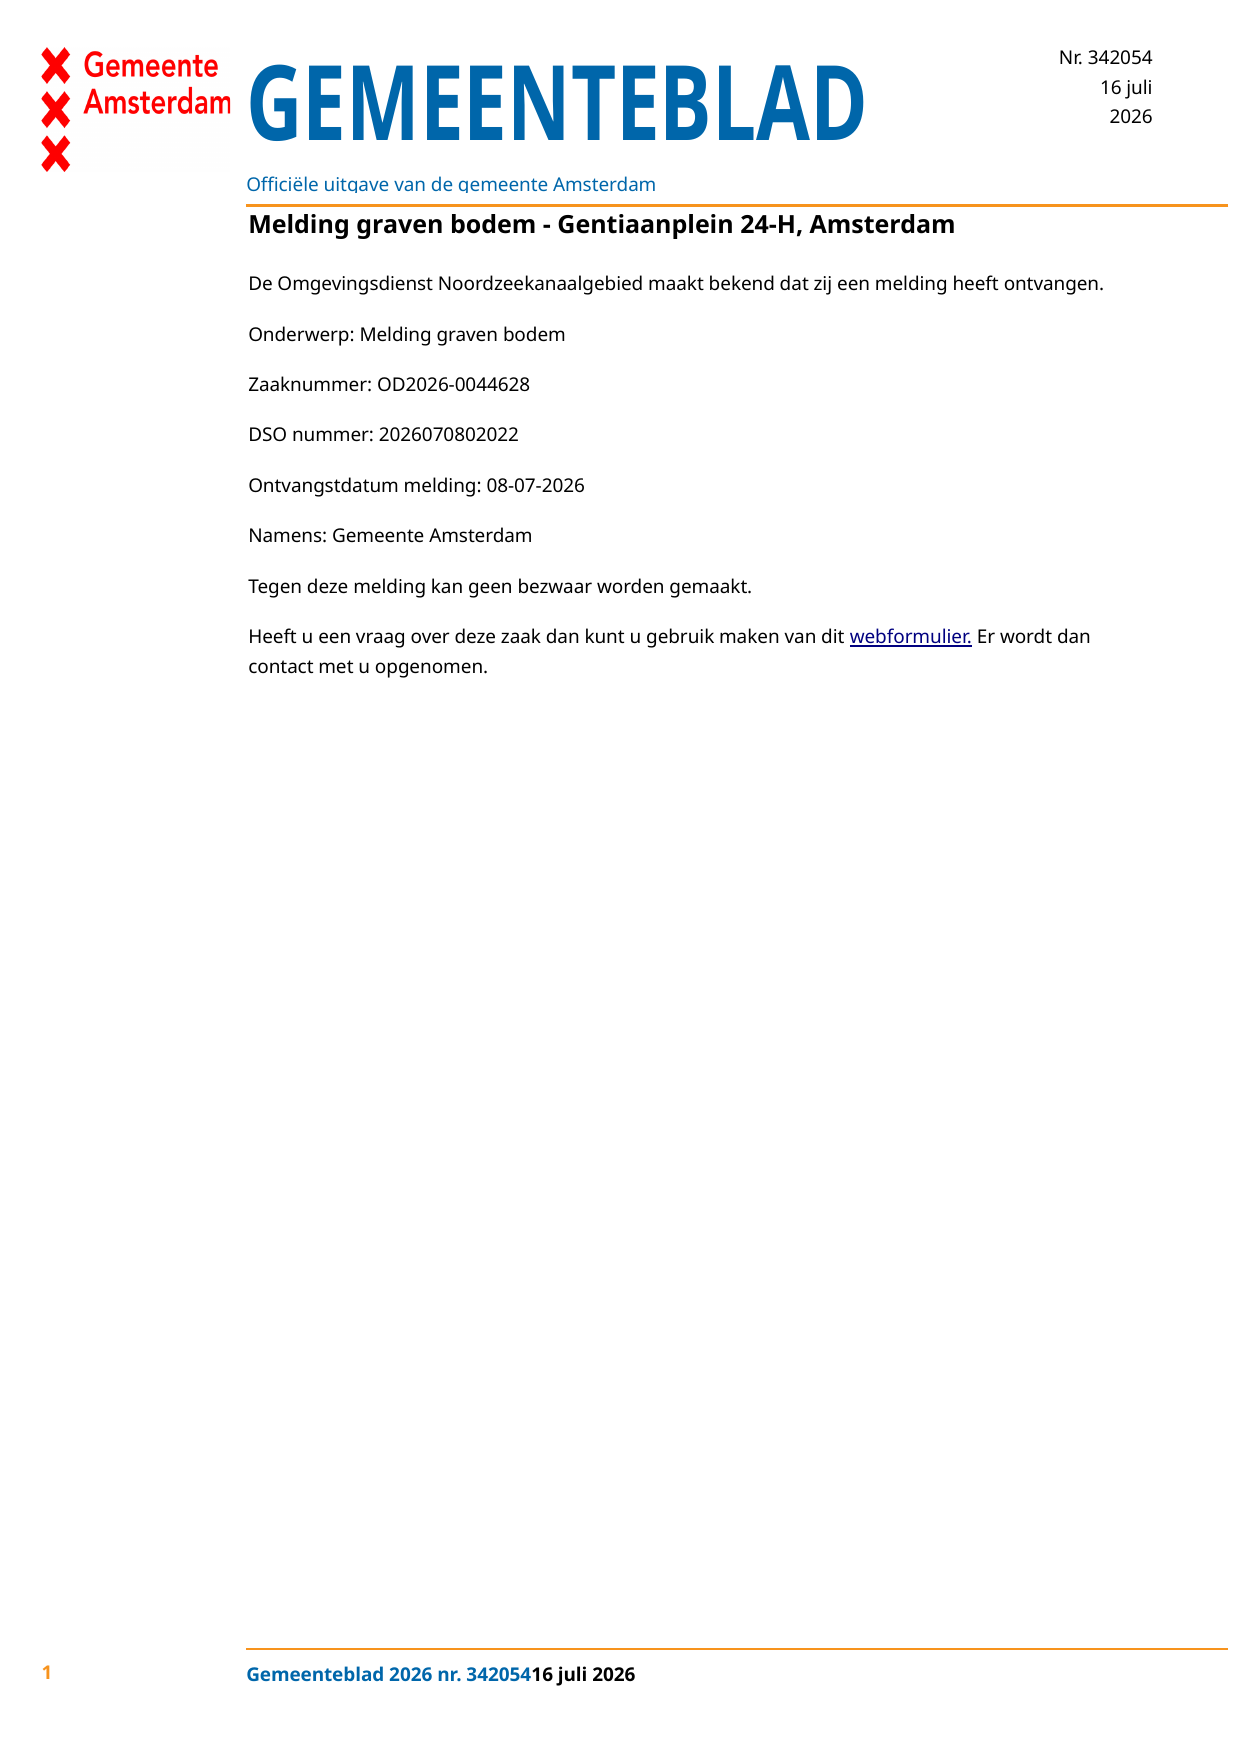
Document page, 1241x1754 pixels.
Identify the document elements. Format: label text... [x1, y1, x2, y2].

text Namens: Gemeente Amsterdam [248, 522, 1152, 548]
text DSO nummer: 2026070802022 [248, 422, 1152, 447]
text Onderwerp: Melding graven bodem [248, 321, 1152, 346]
text De Omgevingsdienst Noordzeekanaalgebied maakt bekend dat zij een melding heeft ontvangen. [248, 270, 1152, 296]
text Ontvangstdatum melding: 08-07-2026 [248, 472, 1152, 498]
text Tegen deze melding kan geen bezwaar worden gemaakt. [248, 573, 1152, 598]
picture [41, 47, 231, 172]
text Zaaknummer: OD2026-0044628 [248, 371, 1152, 397]
text Heeft u een vraag over deze zaak dan kunt u gebruik maken van dit webformulier. Er wordt dan contact met u opgenomen. [248, 623, 1152, 678]
text Melding graven bodem - Gentiaanplein 24-H, Amsterdam [248, 207, 1152, 241]
